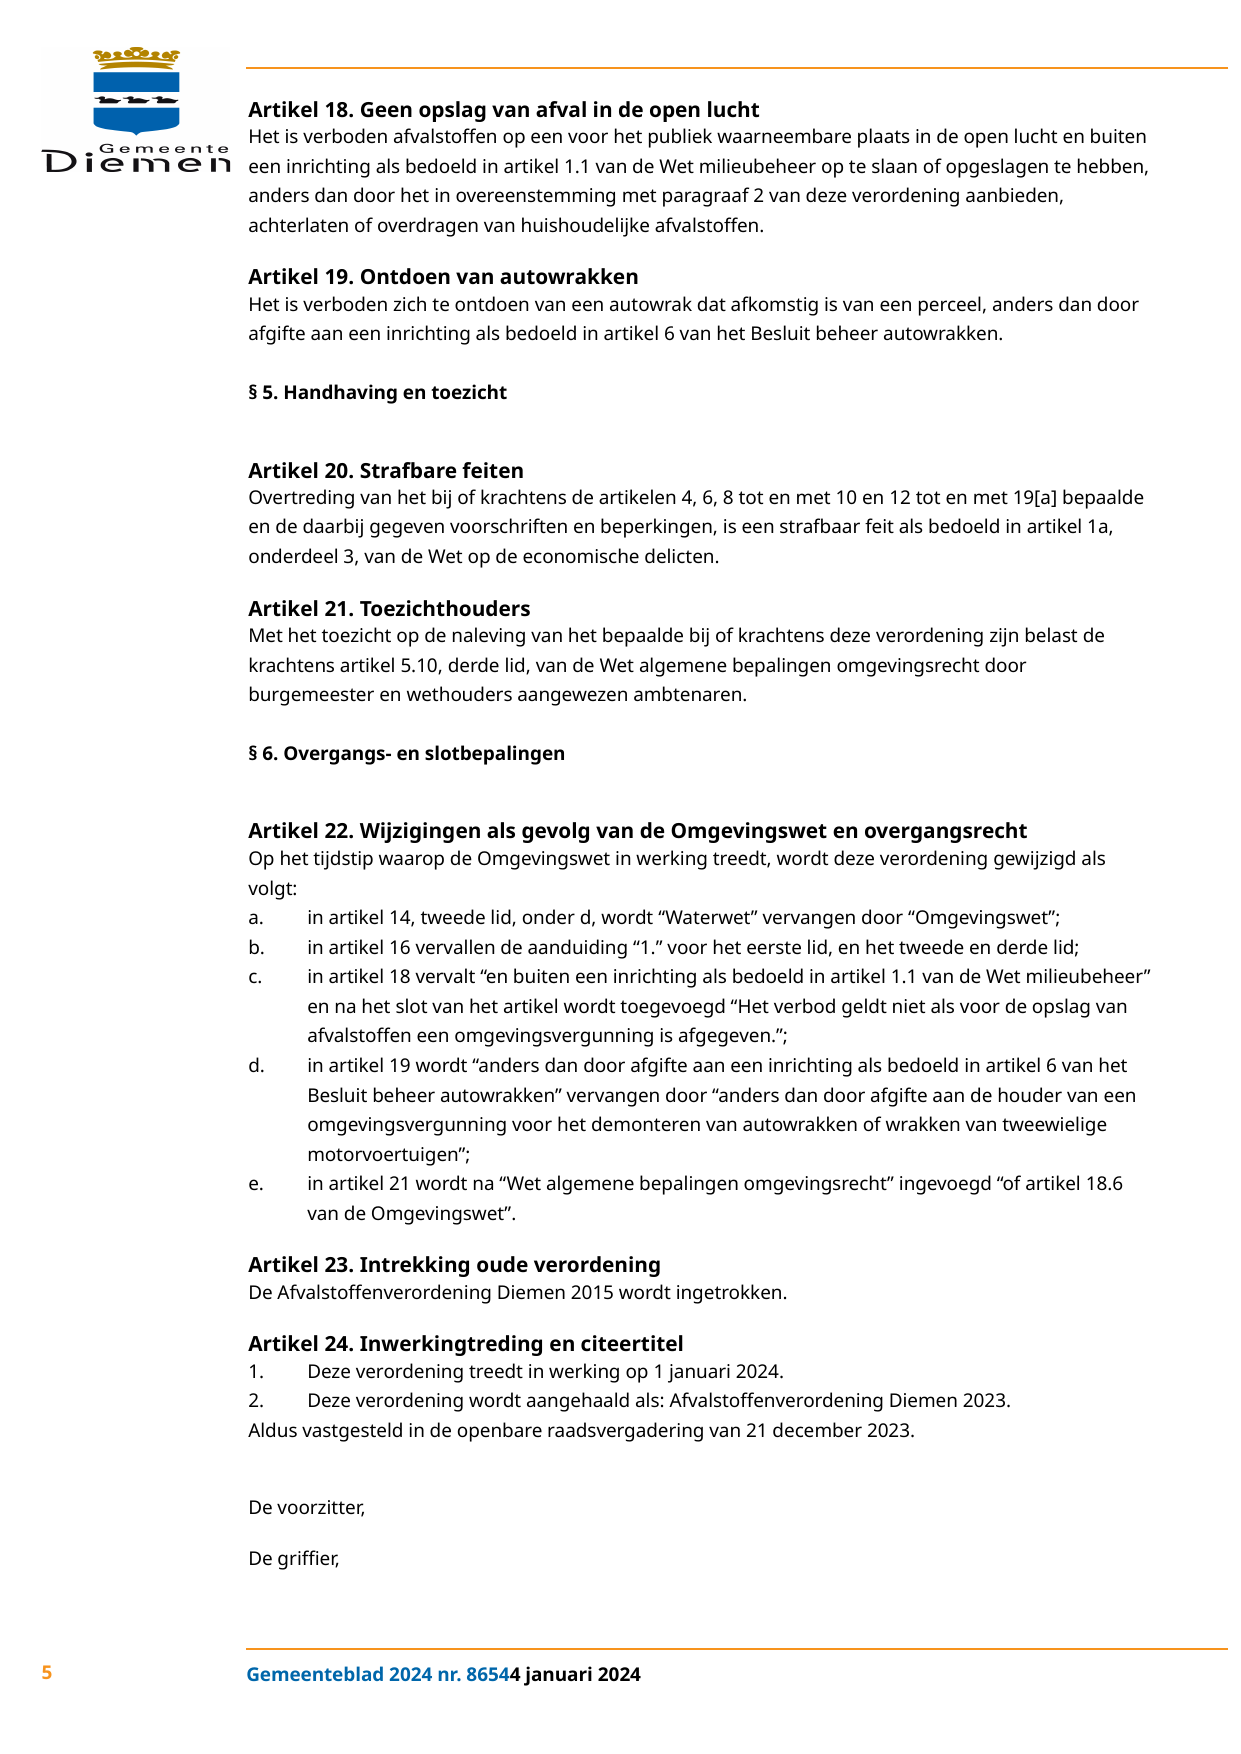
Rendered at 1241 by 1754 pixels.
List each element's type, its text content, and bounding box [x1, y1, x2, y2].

text Artikel 20. Strafbare feiten [248, 456, 1152, 484]
picture [41, 47, 231, 172]
text Op het tijdstip waarop de Omgevingswet in werking treedt, wordt deze verordening gewijzigd als volgt: [248, 845, 1152, 900]
list in artikel 19 wordt “anders dan door afgifte aan een inrichting als bedoeld in artikel 6 van het Besluit beheer autowrakken” vervangen door “anders dan door afgifte aan de houder van een omgevingsvergunning voor het demonteren van autowrakken of wrakken van tweewielige motorvoertuigen”; [248, 1052, 1152, 1167]
text De voorzitter, [248, 1494, 1152, 1520]
list in artikel 16 vervallen de aanduiding “1.” voor het eerste lid, en het tweede en derde lid; [248, 934, 1152, 959]
text § 5. Handhaving en toezicht [248, 379, 1152, 405]
text De Afvalstoffenverordening Diemen 2015 wordt ingetrokken. [248, 1279, 1152, 1305]
text Artikel 18. Geen opslag van afval in de open lucht [248, 95, 1152, 123]
text § 6. Overgangs- en slotbepalingen [248, 741, 1152, 766]
text Aldus vastgesteld in de openbare raadsvergadering van 21 december 2023. [248, 1417, 1152, 1443]
list Deze verordening treedt in werking op 1 januari 2024. [248, 1358, 1152, 1383]
list in artikel 21 wordt na “Wet algemene bepalingen omgevingsrecht” ingevoegd “of artikel 18.6 van de Omgevingswet”. [248, 1171, 1152, 1226]
text Artikel 24. Inwerkingtreding en citeertitel [248, 1329, 1152, 1358]
text Overtreding van het bij of krachtens de artikelen 4, 6, 8 tot en met 10 en 12 tot en met 19[a] bepaalde en de daarbij gegeven voorschriften en beperkingen, is een strafbaar feit als bedoeld in artikel 1a, onderdeel 3, van de Wet op de economische delicten. [248, 484, 1152, 569]
text Artikel 21. Toezichthouders [248, 594, 1152, 622]
text Het is verboden zich te ontdoen van een autowrak dat afkomstig is van een perceel, anders dan door afgifte aan een inrichting als bedoeld in artikel 6 van het Besluit beheer autowrakken. [248, 291, 1152, 346]
text De griffier, [248, 1546, 1152, 1571]
text Met het toezicht op de naleving van het bepaalde bij of krachtens deze verordening zijn belast de krachtens artikel 5.10, derde lid, van de Wet algemene bepalingen omgevingsrecht door burgemeester en wethouders aangewezen ambtenaren. [248, 622, 1152, 707]
text Het is verboden afvalstoffen op een voor het publiek waarneembare plaats in de open lucht en buiten een inrichting als bedoeld in artikel 1.1 van de Wet milieubeheer op te slaan of opgeslagen te hebben, anders dan door het in overeenstemming met paragraaf 2 van deze verordening aanbieden, achterlaten of overdragen van huishoudelijke afvalstoffen. [248, 123, 1152, 238]
list in artikel 18 vervalt “en buiten een inrichting als bedoeld in artikel 1.1 van de Wet milieubeheer” en na het slot van het artikel wordt toegevoegd “Het verbod geldt niet als voor de opslag van afvalstoffen een omgevingsvergunning is afgegeven.”; [248, 963, 1152, 1048]
text Artikel 22. Wijzigingen als gevolg van de Omgevingswet en overgangsrecht [248, 817, 1152, 845]
text Artikel 23. Intrekking oude verordening [248, 1251, 1152, 1279]
list Deze verordening wordt aangehaald als: Afvalstoffenverordening Diemen 2023. [248, 1387, 1152, 1413]
text Artikel 19. Ontdoen van autowrakken [248, 262, 1152, 291]
list in artikel 14, tweede lid, onder d, wordt “Waterwet” vervangen door “Omgevingswet”; [248, 904, 1152, 930]
